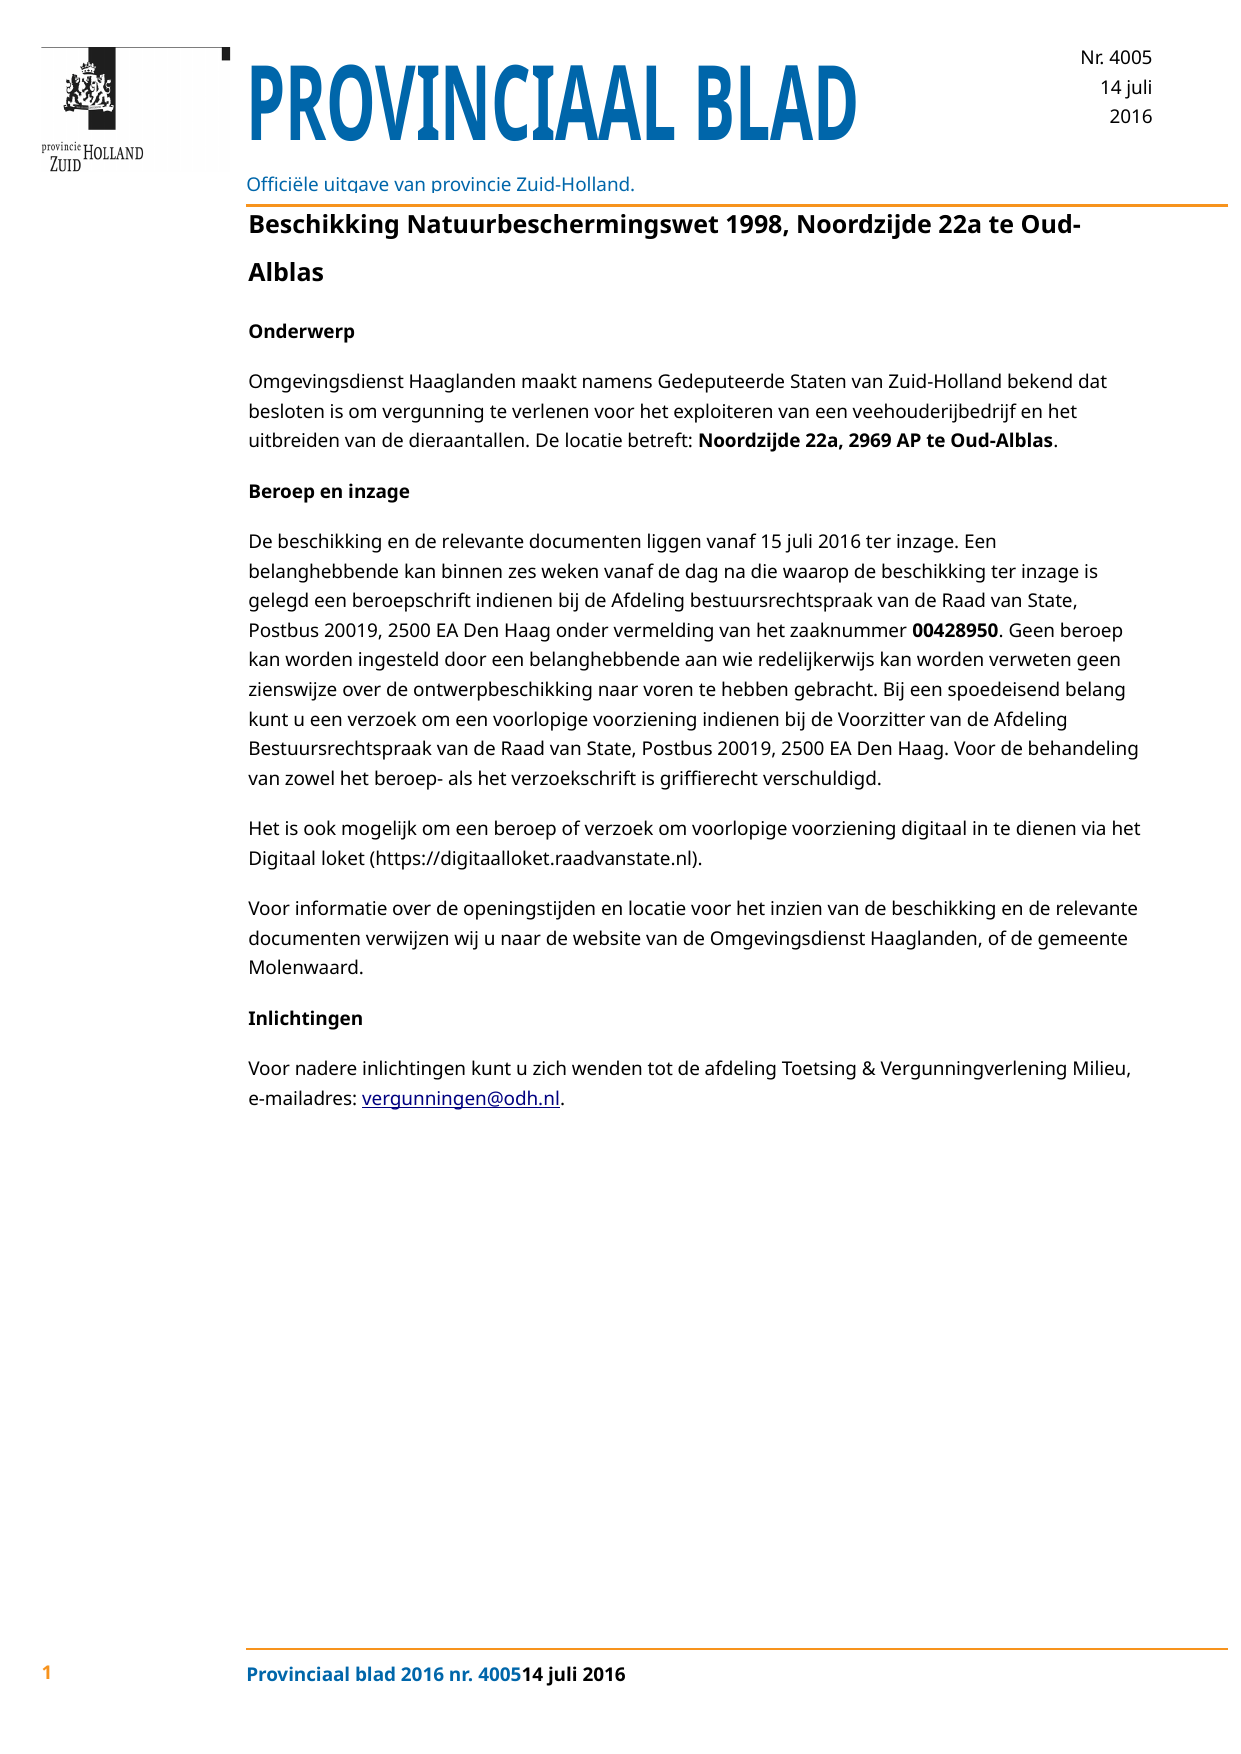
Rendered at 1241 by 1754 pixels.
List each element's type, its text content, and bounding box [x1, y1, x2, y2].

text Beschikking Natuurbeschermingswet 1998, Noordzijde 22a te Oud-Alblas [248, 207, 1152, 288]
text Omgevingsdienst Haaglanden maakt namens Gedeputeerde Staten van Zuid-Holland bekend dat besloten is om vergunning te verlenen voor het exploiteren van een veehouderijbedrijf en het uitbreiden van de dieraantallen. De locatie betreft: Noordzijde 22a, 2969 AP te Oud-Alblas. [248, 368, 1152, 453]
text De beschikking en de relevante documenten liggen vanaf 15 juli 2016 ter inzage. Een belanghebbende kan binnen zes weken vanaf de dag na die waarop de beschikking ter inzage is gelegd een beroepschrift indienen bij de Afdeling bestuursrechtspraak van de Raad van State, Postbus 20019, 2500 EA Den Haag onder vermelding van het zaaknummer 00428950. Geen beroep kan worden ingesteld door een belanghebbende aan wie redelijkerwijs kan worden verweten geen zienswijze over de ontwerpbeschikking naar voren te hebben gebracht. Bij een spoedeisend belang kunt u een verzoek om een voorlopige voorziening indienen bij de Voorzitter van de Afdeling Bestuursrechtspraak van de Raad van State, Postbus 20019, 2500 EA Den Haag. Voor de behandeling van zowel het beroep- als het verzoekschrift is griffierecht verschuldigd. [248, 528, 1152, 791]
picture [41, 47, 231, 172]
text Voor nadere inlichtingen kunt u zich wenden tot de afdeling Toetsing & Vergunningverlening Milieu, e-mailadres: vergunningen@odh.nl. [248, 1055, 1152, 1111]
text Beroep en inzage [248, 478, 1152, 504]
text Onderwerp [248, 318, 1152, 344]
text Inlichtingen [248, 1005, 1152, 1031]
text Voor informatie over de openingstijden en locatie voor het inzien van de beschikking en de relevante documenten verwijzen wij u naar de website van de Omgevingsdienst Haaglanden, of de gemeente Molenwaard. [248, 895, 1152, 980]
text Het is ook mogelijk om een beroep of verzoek om voorlopige voorziening digitaal in te dienen via het Digitaal loket (https://digitaalloket.raadvanstate.nl). [248, 815, 1152, 871]
